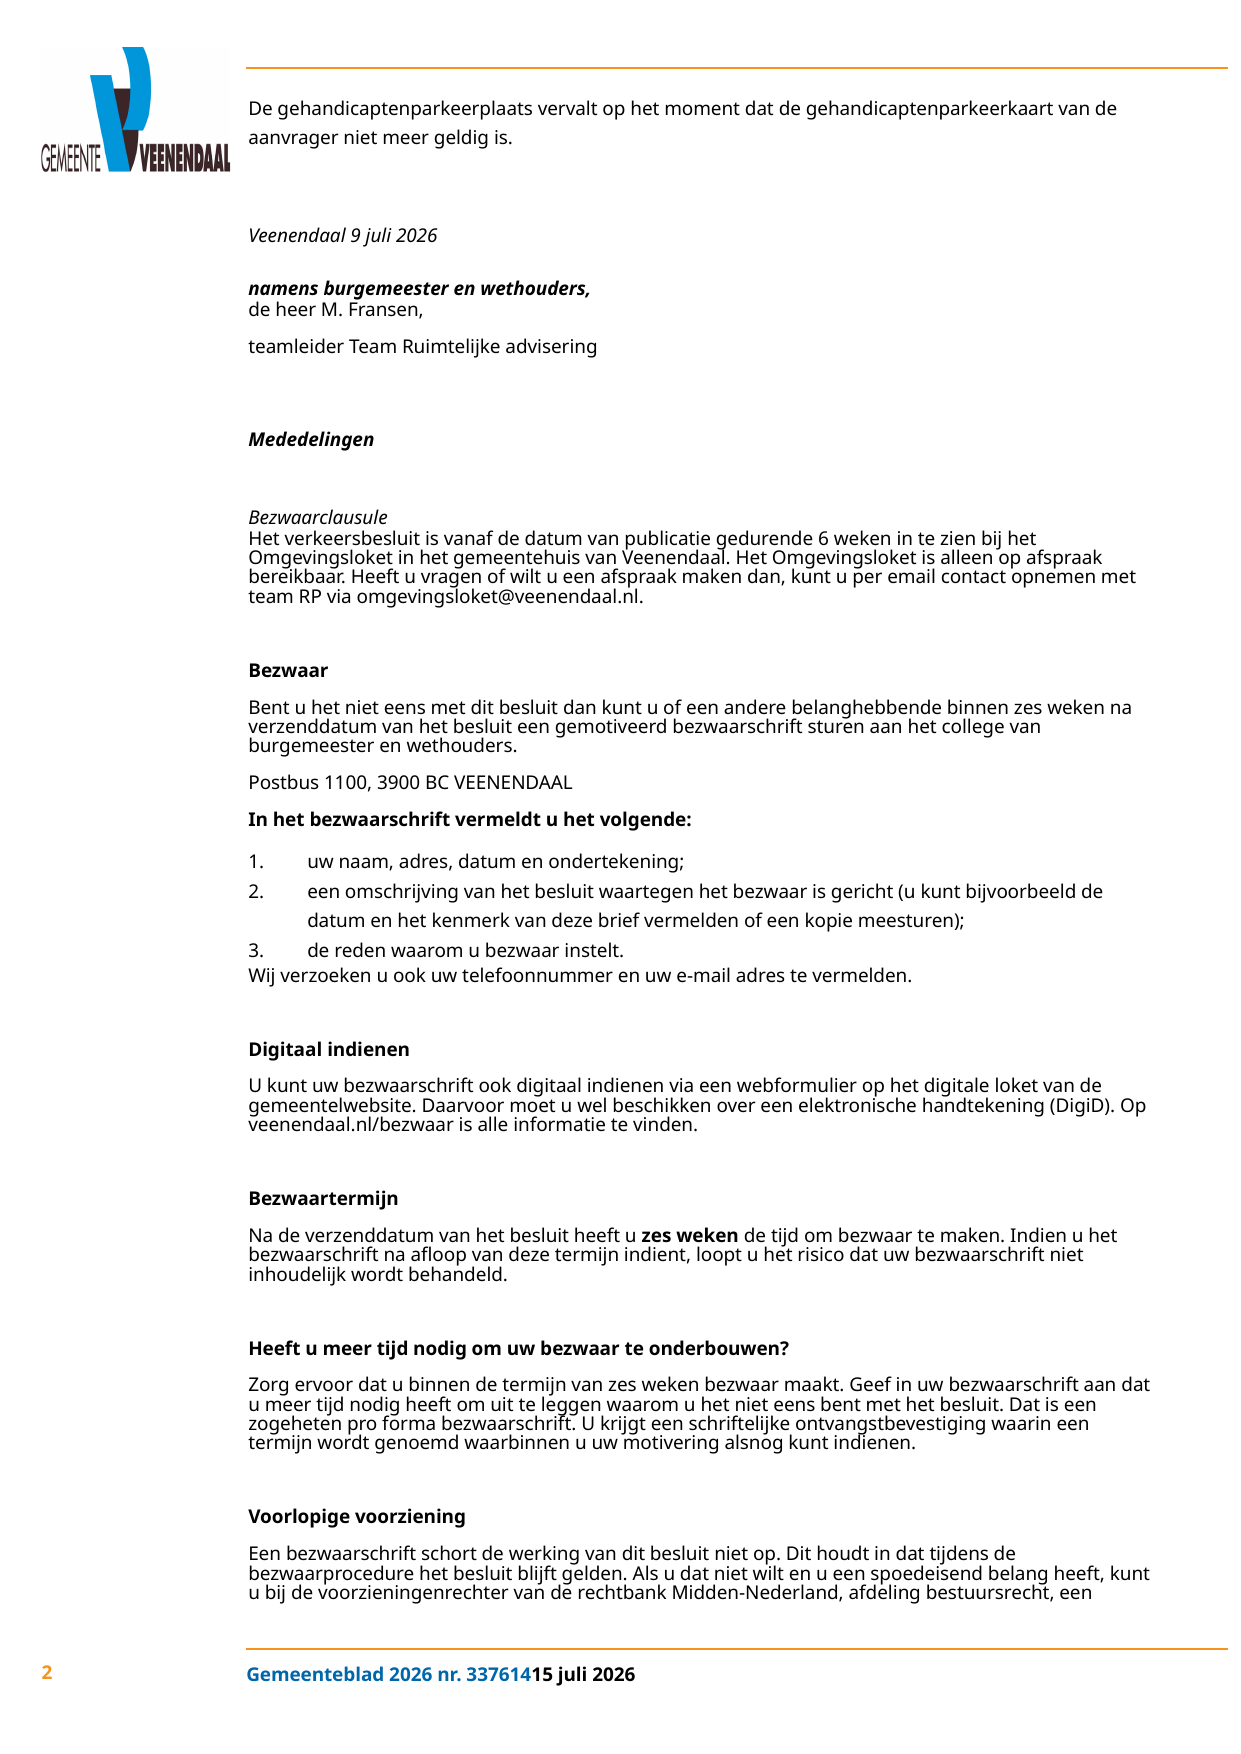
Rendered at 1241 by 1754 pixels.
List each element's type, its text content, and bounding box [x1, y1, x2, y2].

text Na de verzenddatum van het besluit heeft u zes weken de tijd om bezwaar te maken. Indien u het bezwaarschrift na afloop van deze termijn indient, loopt u het risico dat uw bezwaarschrift niet inhoudelijk wordt behandeld. [248, 1227, 1152, 1285]
text Het verkeersbesluit is vanaf de datum van publicatie gedurende 6 weken in te zien bij het Omgevingsloket in het gemeentehuis van Veenendaal. Het Omgevingsloket is alleen op afspraak bereikbaar. Heeft u vragen of wilt u een afspraak maken dan, kunt u per email contact opnemen met team RP via omgevingsloket@veenendaal.nl. [248, 530, 1152, 607]
text Veenendaal 9 juli 2026 [248, 223, 1152, 248]
text de heer M. Fransen, [248, 301, 1152, 321]
text teamleider Team Ruimtelijke advisering [248, 338, 1152, 357]
text Mededelingen [248, 426, 1152, 451]
text Heeft u meer tijd nodig om uw bezwaar te onderbouwen? [248, 1339, 1152, 1359]
picture [123, 47, 231, 172]
text Bezwaartermijn [248, 1190, 1152, 1209]
text Bezwaarclausule [248, 504, 1152, 530]
text De gehandicaptenparkeerplaats vervalt op het moment dat de gehandicaptenparkeerkaart van de aanvrager niet meer geldig is. [248, 95, 1152, 150]
text In het bezwaarschrift vermeldt u het volgende: [248, 811, 1152, 831]
picture [41, 47, 130, 172]
text Een bezwaarschrift schort de werking van dit besluit niet op. Dit houdt in dat tijdens de bezwaarprocedure het besluit blijft gelden. Als u dat niet wilt en u een spoedeisend belang heeft, kunt u bij de voorzieningenrechter van de rechtbank Midden-Nederland, afdeling bestuursrecht, een [248, 1545, 1152, 1603]
text Digitaal indienen [248, 1041, 1152, 1060]
list de reden waarom u bezwaar instelt. [248, 937, 1152, 963]
list een omschrijving van het besluit waartegen het bezwaar is gericht (u kunt bijvoorbeeld de datum en het kenmerk van deze brief vermelden of een kopie meesturen); [248, 878, 1152, 933]
text U kunt uw bezwaarschrift ook digitaal indienen via een webformulier op het digitale loket van de gemeentelwebsite. Daarvoor moet u wel beschikken over een elektronische handtekening (DigiD). Op veenendaal.nl/bezwaar is alle informatie te vinden. [248, 1077, 1152, 1135]
text Wij verzoeken u ook uw telefoonnummer en uw e-mail adres te vermelden. [248, 967, 1152, 986]
text Zorg ervoor dat u binnen de termijn van zes weken bezwaar maakt. Geef in uw bezwaarschrift aan dat u meer tijd nodig heeft om uit te leggen waarom u het niet eens bent met het besluit. Dat is een zogeheten pro forma bezwaarschrift. U krijgt een schriftelijke ontvangstbevestiging waarin een termijn wordt genoemd waarbinnen u uw motivering alsnog kunt indienen. [248, 1376, 1152, 1453]
text Bent u het niet eens met dit besluit dan kunt u of een andere belanghebbende binnen zes weken na verzenddatum van het besluit een gemotiveerd bezwaarschrift sturen aan het college van burgemeester en wethouders. [248, 699, 1152, 757]
text Bezwaar [248, 662, 1152, 681]
text Postbus 1100, 3900 BC VEENENDAAL [248, 774, 1152, 793]
text namens burgemeester en wethouders, [248, 276, 1152, 301]
list uw naam, adres, datum en ondertekening; [248, 848, 1152, 874]
text Voorlopige voorziening [248, 1508, 1152, 1527]
